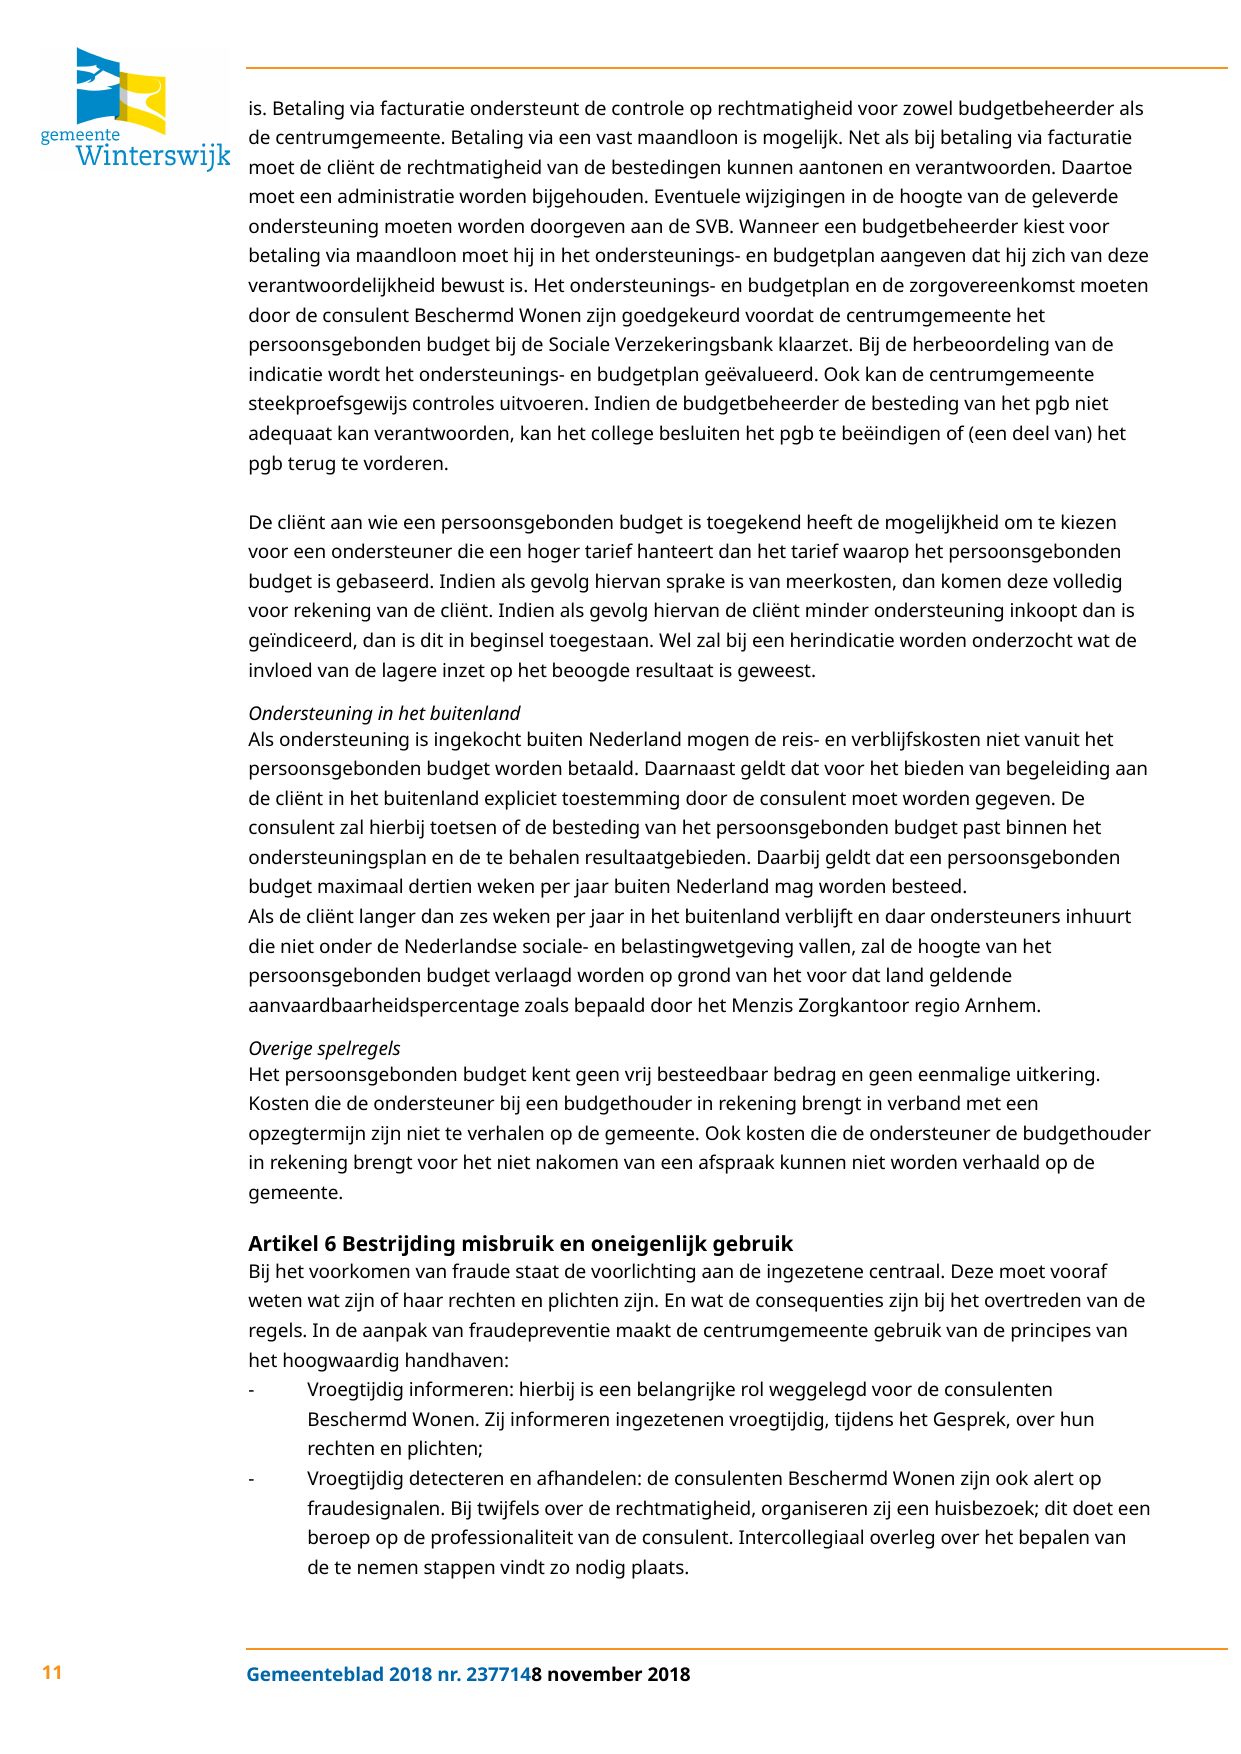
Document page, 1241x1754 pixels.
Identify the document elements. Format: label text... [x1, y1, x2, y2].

text Het persoonsgebonden budget kent geen vrij besteedbaar bedrag en geen eenmalige uitkering. [248, 1061, 1152, 1087]
text Kosten die de ondersteuner bij een budgethouder in rekening brengt in verband met een opzegtermijn zijn niet te verhalen op de gemeente. Ook kosten die de ondersteuner de budgethouder in rekening brengt voor het niet nakomen van een afspraak kunnen niet worden verhaald op de gemeente. [248, 1090, 1152, 1205]
list Vroegtijdig informeren: hierbij is een belangrijke rol weggelegd voor de consulenten Beschermd Wonen. Zij informeren ingezetenen vroegtijdig, tijdens het Gesprek, over hun rechten en plichten; [248, 1376, 1152, 1461]
text is. Betaling via facturatie ondersteunt de controle op rechtmatigheid voor zowel budgetbeheerder als de centrumgemeente. Betaling via een vast maandloon is mogelijk. Net als bij betaling via facturatie moet de cliënt de rechtmatigheid van de bestedingen kunnen aantonen en verantwoorden. Daartoe moet een administratie worden bijgehouden. Eventuele wijzigingen in de hoogte van de geleverde ondersteuning moeten worden doorgeven aan de SVB. Wanneer een budgetbeheerder kiest voor betaling via maandloon moet hij in het ondersteunings- en budgetplan aangeven dat hij zich van deze verantwoordelijkheid bewust is. Het ondersteunings- en budgetplan en de zorgovereenkomst moeten door de consulent Beschermd Wonen zijn goedgekeurd voordat de centrumgemeente het persoonsgebonden budget bij de Sociale Verzekeringsbank klaarzet. Bij de herbeoordeling van de indicatie wordt het ondersteunings- en budgetplan geëvalueerd. Ook kan de centrumgemeente steekproefsgewijs controles uitvoeren. Indien de budgetbeheerder de besteding van het pgb niet adequaat kan verantwoorden, kan het college besluiten het pgb te beëindigen of (een deel van) het pgb terug te vorderen. [248, 95, 1152, 476]
list Vroegtijdig detecteren en afhandelen: de consulenten Beschermd Wonen zijn ook alert op fraudesignalen. Bij twijfels over de rechtmatigheid, organiseren zij een huisbezoek; dit doet een beroep op de professionaliteit van de consulent. Intercollegiaal overleg over het bepalen van de te nemen stappen vindt zo nodig plaats. [248, 1465, 1152, 1579]
text De cliënt aan wie een persoonsgebonden budget is toegekend heeft de mogelijkheid om te kiezen voor een ondersteuner die een hoger tarief hanteert dan het tarief waarop het persoonsgebonden budget is gebaseerd. Indien als gevolg hiervan sprake is van meerkosten, dan komen deze volledig voor rekening van de cliënt. Indien als gevolg hiervan de cliënt minder ondersteuning inkoopt dan is geïndiceerd, dan is dit in beginsel toegestaan. Wel zal bij een herindicatie worden onderzocht wat de invloed van de lagere inzet op het beoogde resultaat is geweest. [248, 509, 1152, 683]
text Bij het voorkomen van fraude staat de voorlichting aan de ingezetene centraal. Deze moet vooraf weten wat zijn of haar rechten en plichten zijn. En wat de consequenties zijn bij het overtreden van de regels. In de aanpak van fraudepreventie maakt de centrumgemeente gebruik van de principes van het hoogwaardig handhaven: [248, 1258, 1152, 1372]
text Als ondersteuning is ingekocht buiten Nederland mogen de reis- en verblijfskosten niet vanuit het persoonsgebonden budget worden betaald. Daarnaast geldt dat voor het bieden van begeleiding aan de cliënt in het buitenland expliciet toestemming door de consulent moet worden gegeven. De consulent zal hierbij toetsen of de besteding van het persoonsgebonden budget past binnen het ondersteuningsplan en de te behalen resultaatgebieden. Daarbij geldt dat een persoonsgebonden budget maximaal dertien weken per jaar buiten Nederland mag worden besteed. [248, 726, 1152, 899]
text Ondersteuning in het buitenland [248, 700, 1152, 726]
text Als de cliënt langer dan zes weken per jaar in het buitenland verblijft en daar ondersteuners inhuurt die niet onder de Nederlandse sociale- en belastingwetgeving vallen, zal de hoogte van het persoonsgebonden budget verlaagd worden op grond van het voor dat land geldende aanvaardbaarheidspercentage zoals bepaald door het Menzis Zorgkantoor regio Arnhem. [248, 903, 1152, 1018]
picture [225, 153, 231, 162]
text Overige spelregels [248, 1035, 1152, 1061]
text Artikel 6 Bestrijding misbruik en oneigenlijk gebruik [248, 1229, 1152, 1258]
picture [41, 47, 231, 172]
